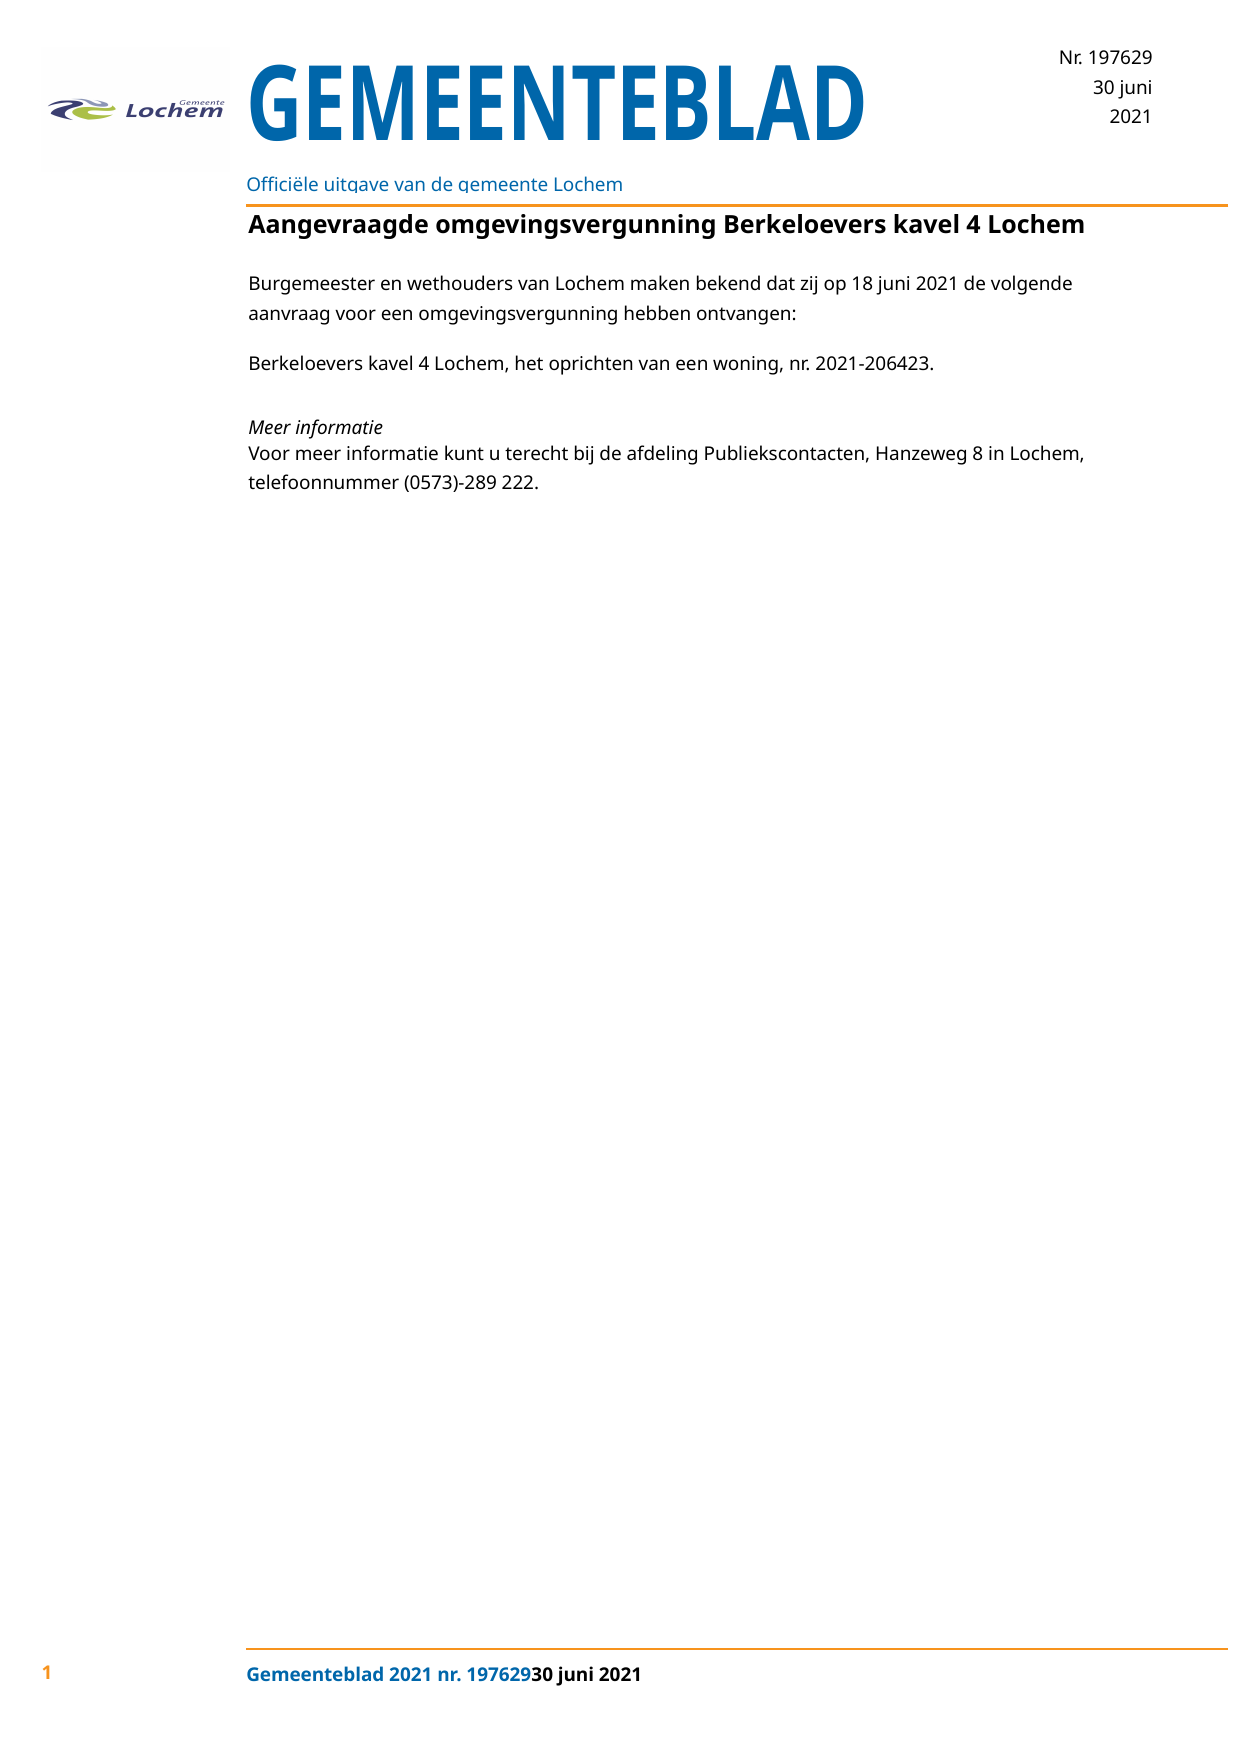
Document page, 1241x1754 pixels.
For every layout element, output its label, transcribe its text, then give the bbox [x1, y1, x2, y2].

picture [41, 47, 231, 172]
text Burgemeester en wethouders van Lochem maken bekend dat zij op 18 juni 2021 de volgende aanvraag voor een omgevingsvergunning hebben ontvangen: [248, 270, 1152, 326]
text Meer informatie [248, 414, 1152, 440]
text Voor meer informatie kunt u terecht bij de afdeling Publiekscontacten, Hanzeweg 8 in Lochem, telefoonnummer (0573)-289 222. [248, 440, 1152, 495]
text Berkeloevers kavel 4 Lochem, het oprichten van een woning, nr. 2021-206423. [248, 350, 1152, 376]
text Aangevraagde omgevingsvergunning Berkeloevers kavel 4 Lochem [248, 207, 1152, 241]
